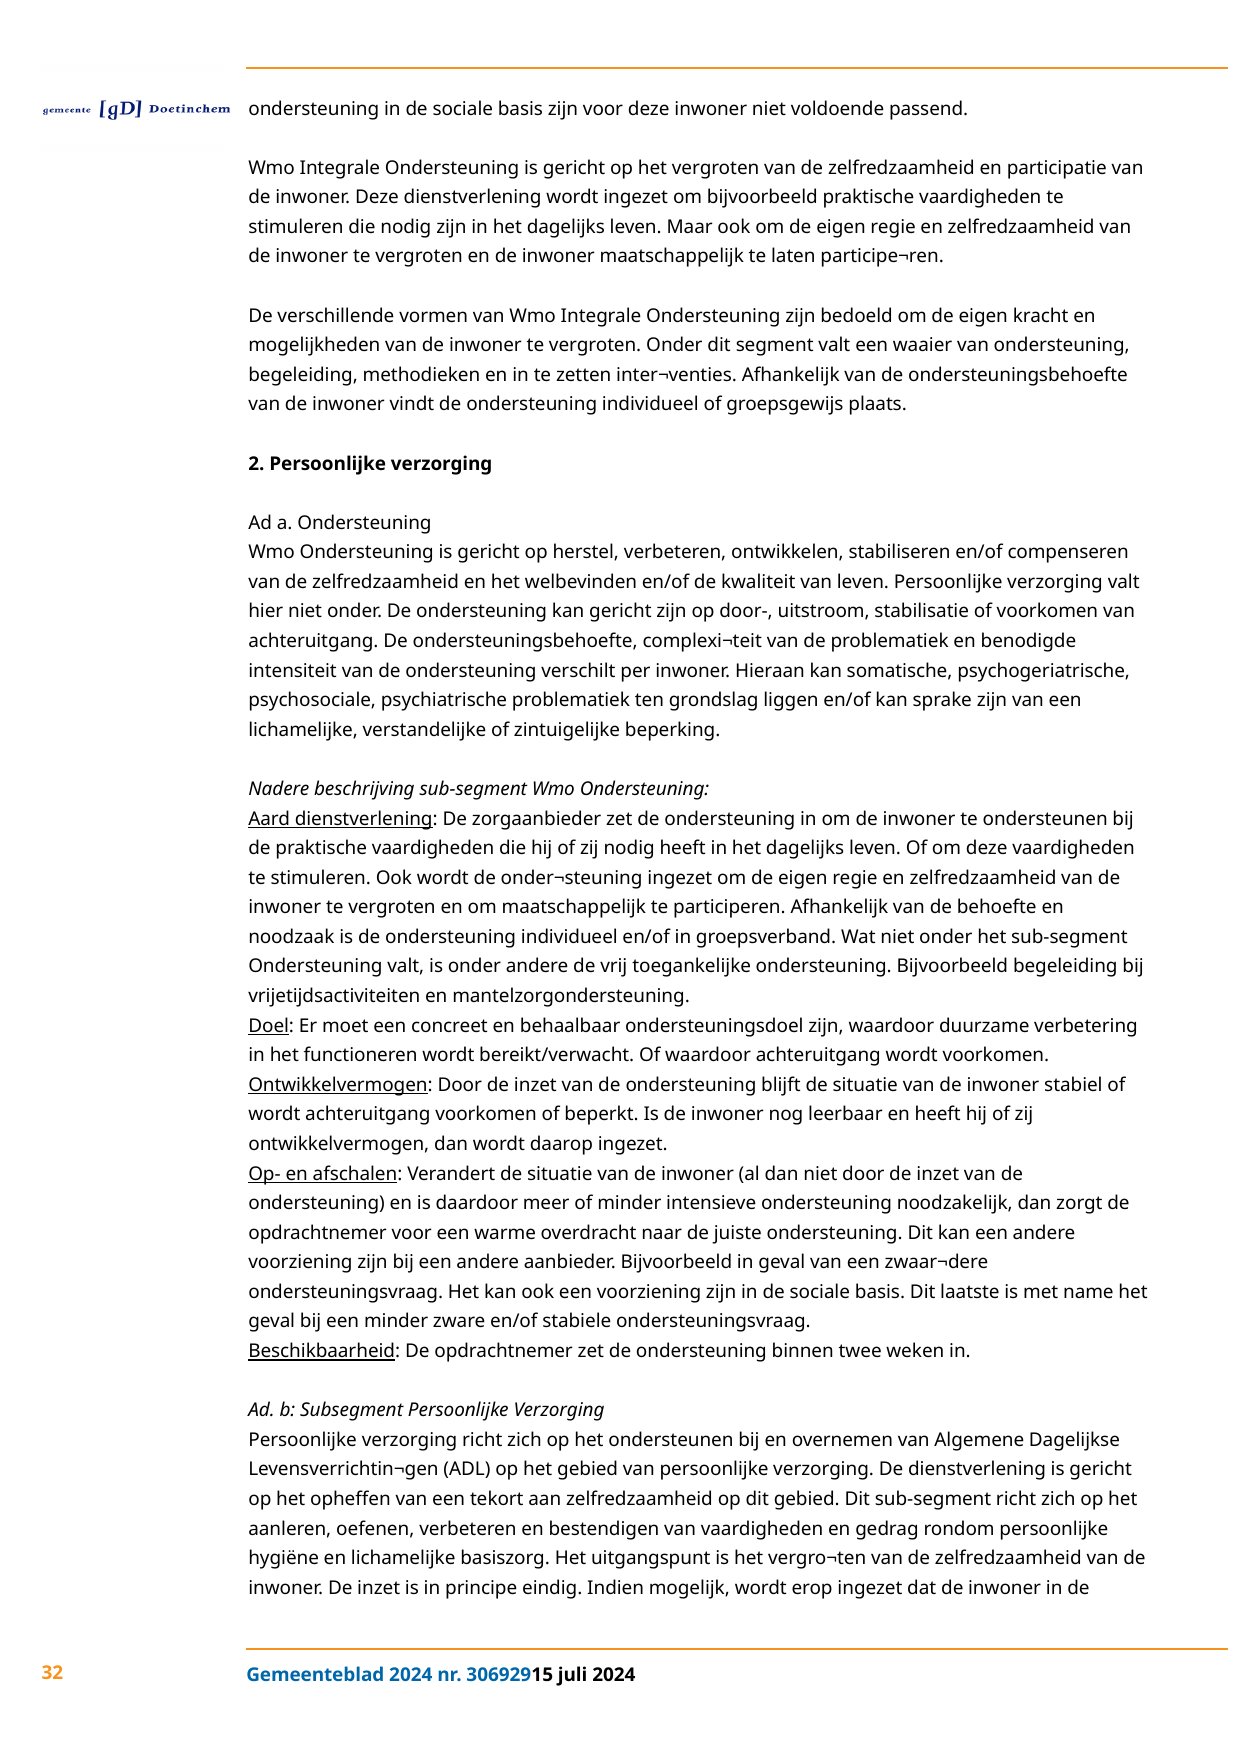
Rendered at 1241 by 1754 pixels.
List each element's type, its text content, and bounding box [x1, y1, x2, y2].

text Ad. b: Subsegment Persoonlijke Verzorging [248, 1396, 1152, 1422]
text Ontwikkelvermogen: Door de inzet van de ondersteuning blijft de situatie van de inwoner stabiel of wordt achteruitgang voorkomen of beperkt. Is de inwoner nog leerbaar en heeft hij of zij ontwikkelvermogen, dan wordt daarop ingezet. [248, 1071, 1152, 1156]
text Ad a. Ondersteuning [248, 509, 1152, 535]
text De verschillende vormen van Wmo Integrale Ondersteuning zijn bedoeld om de eigen kracht en mogelijkheden van de inwoner te vergroten. Onder dit segment valt een waaier van ondersteuning, begeleiding, methodieken en in te zetten inter¬venties. Afhankelijk van de ondersteuningsbehoefte van de inwoner vindt de ondersteuning individueel of groepsgewijs plaats. [248, 302, 1152, 416]
text ondersteuning in de sociale basis zijn voor deze inwoner niet voldoende passend. [248, 95, 1152, 121]
text Op- en afschalen: Verandert de situatie van de inwoner (al dan niet door de inzet van de ondersteuning) en is daardoor meer of minder intensieve ondersteuning noodzakelijk, dan zorgt de opdrachtnemer voor een warme overdracht naar de juiste ondersteuning. Dit kan een andere voorziening zijn bij een andere aanbieder. Bijvoorbeeld in geval van een zwaar¬dere ondersteuningsvraag. Het kan ook een voorziening zijn in de sociale basis. Dit laatste is met name het geval bij een minder zware en/of stabiele ondersteuningsvraag. [248, 1160, 1152, 1333]
text Doel: Er moet een concreet en behaalbaar ondersteuningsdoel zijn, waardoor duurzame verbetering in het functioneren wordt bereikt/verwacht. Of waardoor achteruitgang wordt voorkomen. [248, 1012, 1152, 1067]
text Persoonlijke verzorging richt zich op het ondersteunen bij en overnemen van Algemene Dagelijkse Levensverrichtin¬gen (ADL) op het gebied van persoonlijke verzorging. De dienstverlening is gericht op het opheffen van een tekort aan zelfredzaamheid op dit gebied. Dit sub-segment richt zich op het aanleren, oefenen, verbeteren en bestendigen van vaardigheden en gedrag rondom persoonlijke hygiëne en lichamelijke basiszorg. Het uitgangspunt is het vergro¬ten van de zelfredzaamheid van de inwoner. De inzet is in principe eindig. Indien mogelijk, wordt erop ingezet dat de inwoner in de [248, 1426, 1152, 1600]
text Wmo Integrale Ondersteuning is gericht op het vergroten van de zelfredzaamheid en participatie van de inwoner. Deze dienstverlening wordt ingezet om bijvoorbeeld praktische vaardigheden te stimuleren die nodig zijn in het dagelijks leven. Maar ook om de eigen regie en zelfredzaamheid van de inwoner te vergroten en de inwoner maatschappelijk te laten participe¬ren. [248, 154, 1152, 268]
text Nadere beschrijving sub-segment Wmo Ondersteuning: [248, 775, 1152, 801]
text Aard dienstverlening: De zorgaanbieder zet de ondersteuning in om de inwoner te ondersteunen bij de praktische vaardigheden die hij of zij nodig heeft in het dagelijks leven. Of om deze vaardigheden te stimuleren. Ook wordt de onder¬steuning ingezet om de eigen regie en zelfredzaamheid van de inwoner te vergroten en om maatschappelijk te participeren. Afhankelijk van de behoefte en noodzaak is de ondersteuning individueel en/of in groepsverband. Wat niet onder het sub-segment Ondersteuning valt, is onder andere de vrij toegankelijke ondersteuning. Bijvoorbeeld begeleiding bij vrijetijdsactiviteiten en mantelzorgondersteuning. [248, 805, 1152, 1008]
text Wmo Ondersteuning is gericht op herstel, verbeteren, ontwikkelen, stabiliseren en/of compenseren van de zelfredzaamheid en het welbevinden en/of de kwaliteit van leven. Persoonlijke verzorging valt hier niet onder. De ondersteuning kan gericht zijn op door-, uitstroom, stabilisatie of voorkomen van achteruitgang. De ondersteuningsbehoefte, complexi¬teit van de problematiek en benodigde intensiteit van de ondersteuning verschilt per inwoner. Hieraan kan somatische, psychogeriatrische, psychosociale, psychiatrische problematiek ten grondslag liggen en/of kan sprake zijn van een lichamelijke, verstandelijke of zintuigelijke beperking. [248, 538, 1152, 742]
text 2. Persoonlijke verzorging [248, 450, 1152, 476]
text Beschikbaarheid: De opdrachtnemer zet de ondersteuning binnen twee weken in. [248, 1337, 1152, 1363]
picture [41, 47, 231, 172]
